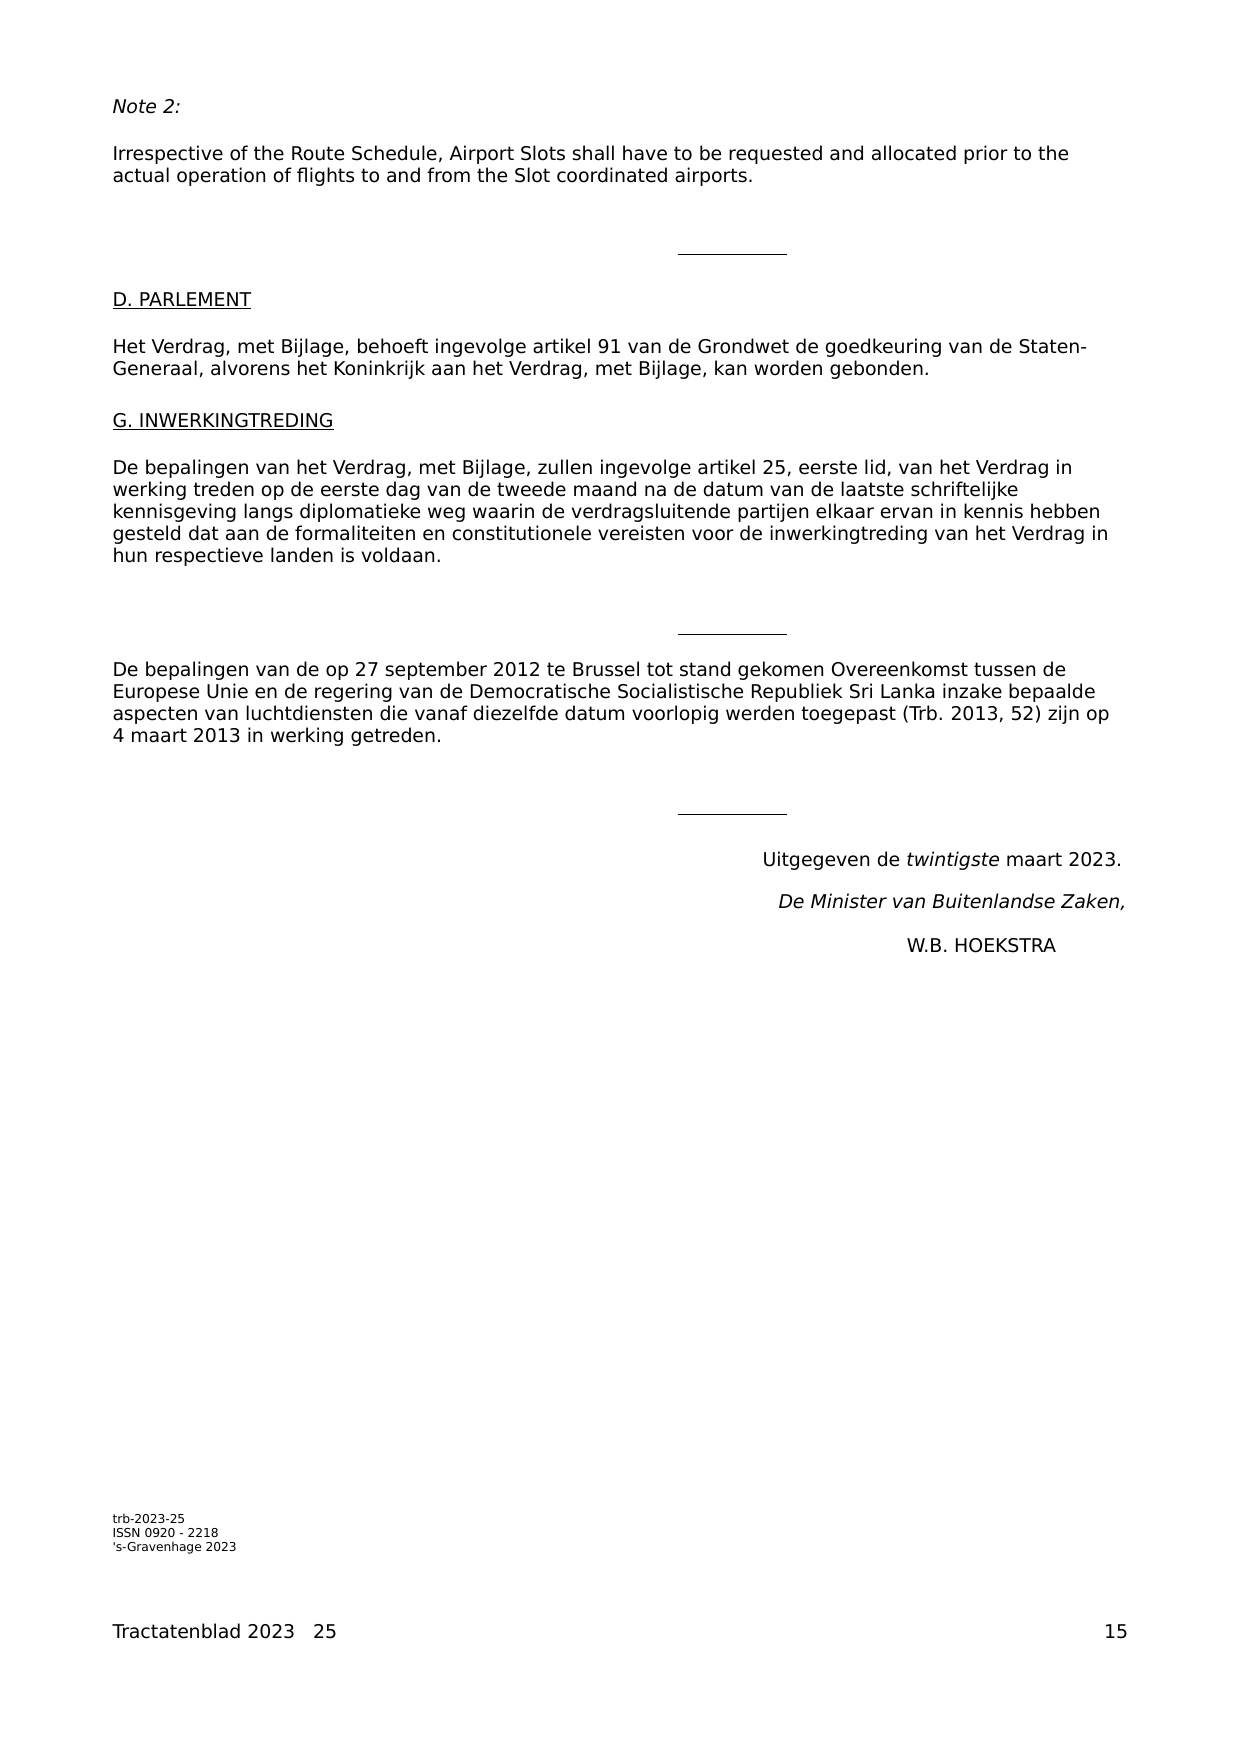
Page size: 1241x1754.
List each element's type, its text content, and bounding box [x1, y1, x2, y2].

subtitle G. INWERKINGTREDING [112, 410, 1128, 432]
text De bepalingen van het Verdrag, met Bijlage, zullen ingevolge artikel 25, eerste lid, van het Verdrag in werking treden op de eerste dag van de tweede maand na de datum van de laatste schriftelijke kennisgeving langs diplomatieke weg waarin de verdragsluitende partijen elkaar ervan in kennis hebben gesteld dat aan de formaliteiten en constitutionele vereisten voor de inwerkingtreding van het Verdrag in hun respectieve landen is voldaan. [112, 457, 1128, 567]
text Irrespective of the Route Schedule, Airport Slots shall have to be requested and allocated prior to the actual operation of flights to and from the Slot coordinated airports. [112, 143, 1128, 187]
text Uitgegeven de twintigste maart 2023. [112, 848, 1128, 871]
text 's-Gravenhage 2023 [112, 1540, 346, 1554]
text Het Verdrag, met Bijlage, behoeft ingevolge artikel 91 van de Grondwet de goedkeuring van de Staten-Generaal, alvorens het Koninkrijk aan het Verdrag, met Bijlage, kan worden gebonden. [112, 336, 1128, 380]
text De Minister van Buitenlandse Zaken, W.B. HOEKSTRA [112, 891, 1128, 956]
subtitle Note 2: [112, 96, 1128, 118]
text De bepalingen van de op 27 september 2012 te Brussel tot stand gekomen Overeenkomst tussen de Europese Unie en de regering van de Democratische Socialistische Republiek Sri Lanka inzake bepaalde aspecten van luchtdiensten die vanaf diezelfde datum voorlopig werden toegepast (Trb. 2013, 52) zijn op 4 maart 2013 in werking getreden. [112, 659, 1128, 747]
text trb-2023-25 [112, 1512, 346, 1526]
text ISSN 0920 - 2218 [112, 1526, 346, 1540]
subtitle D. PARLEMENT [112, 289, 1128, 311]
